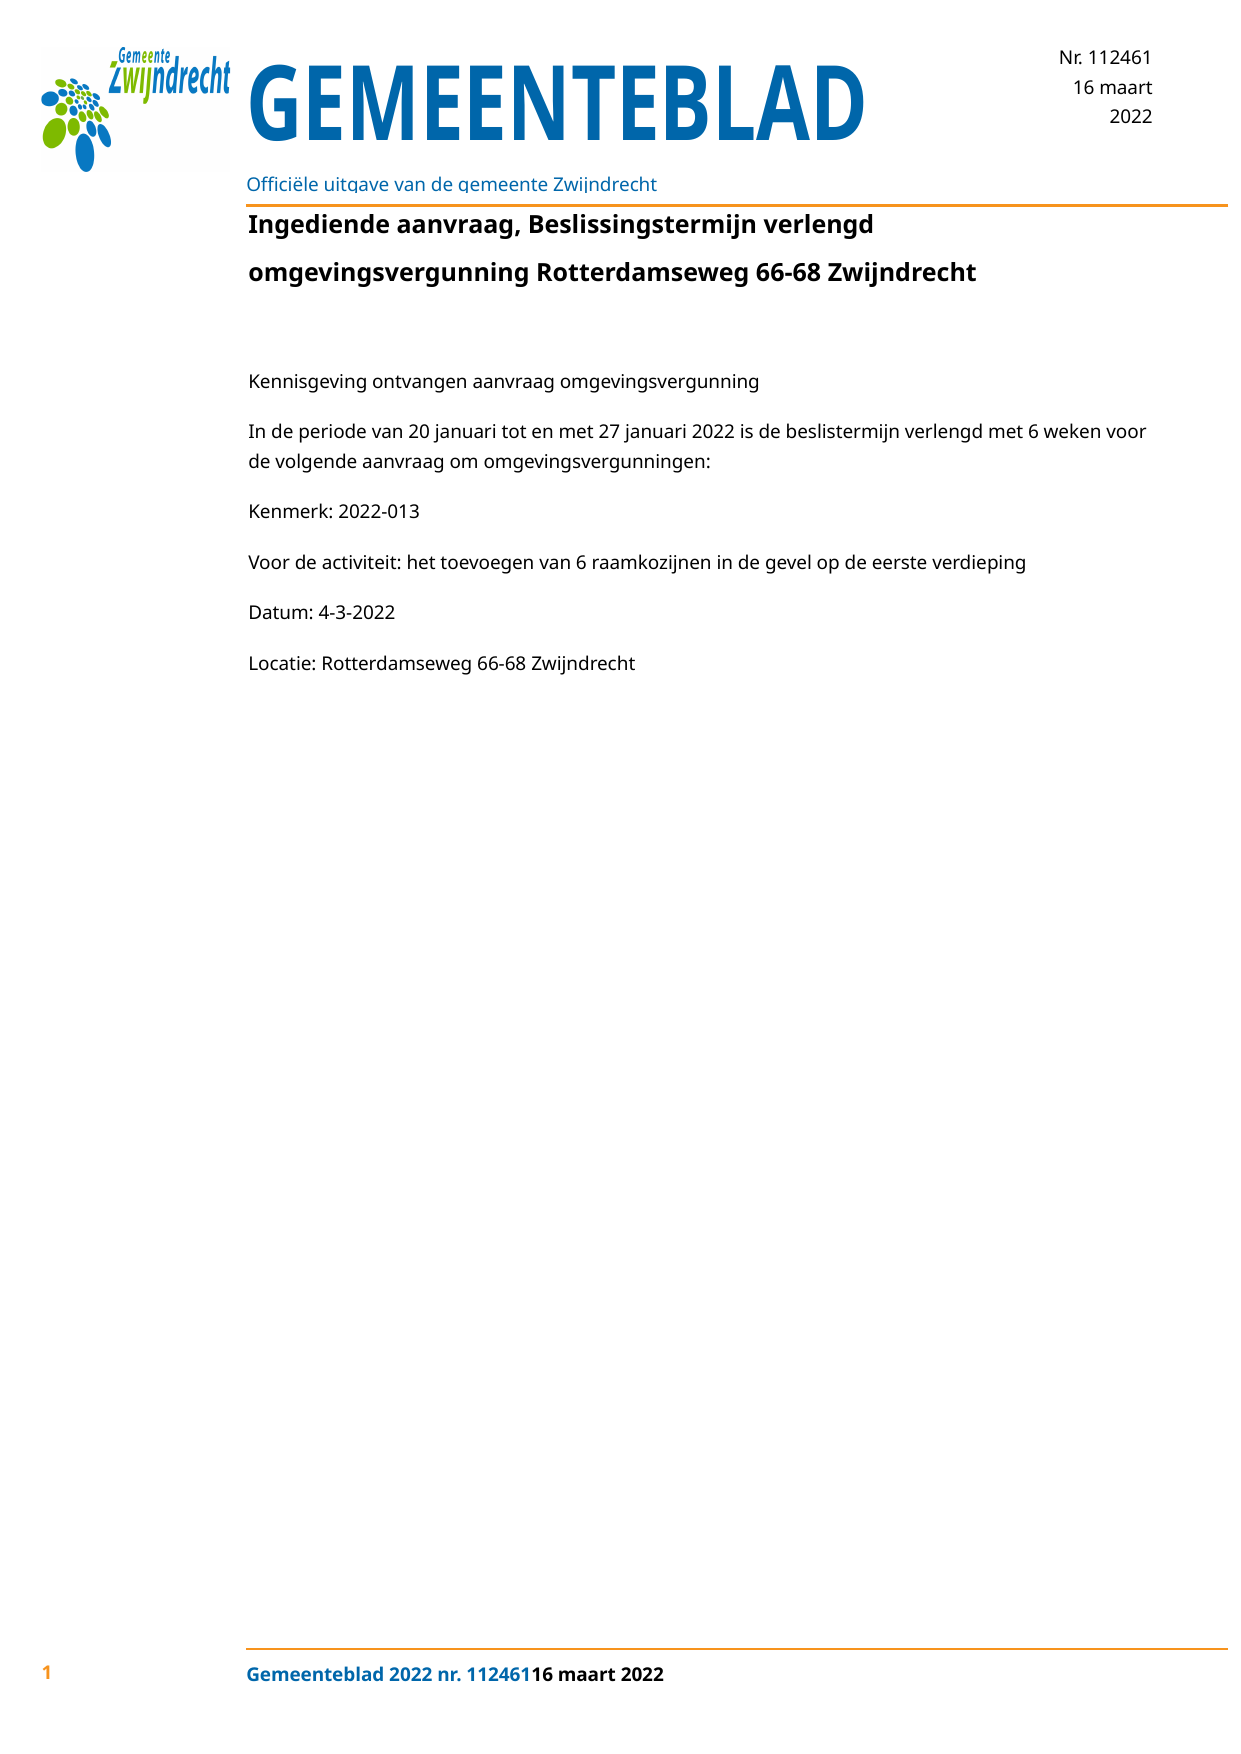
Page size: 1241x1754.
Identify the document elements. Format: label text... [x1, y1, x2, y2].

picture [41, 47, 231, 172]
text Kennisgeving ontvangen aanvraag omgevingsvergunning [248, 368, 1152, 394]
text Locatie: Rotterdamseweg 66-68 Zwijndrecht [248, 650, 1152, 676]
text In de periode van 20 januari tot en met 27 januari 2022 is de beslistermijn verlengd met 6 weken voor de volgende aanvraag om omgevingsvergunningen: [248, 419, 1152, 474]
text Voor de activiteit: het toevoegen van 6 raamkozijnen in de gevel op de eerste verdieping [248, 549, 1152, 575]
text Datum: 4-3-2022 [248, 599, 1152, 625]
text Ingediende aanvraag, Beslissingstermijn verlengd omgevingsvergunning Rotterdamseweg 66-68 Zwijndrecht [248, 207, 1152, 288]
text Kenmerk: 2022-013 [248, 499, 1152, 524]
